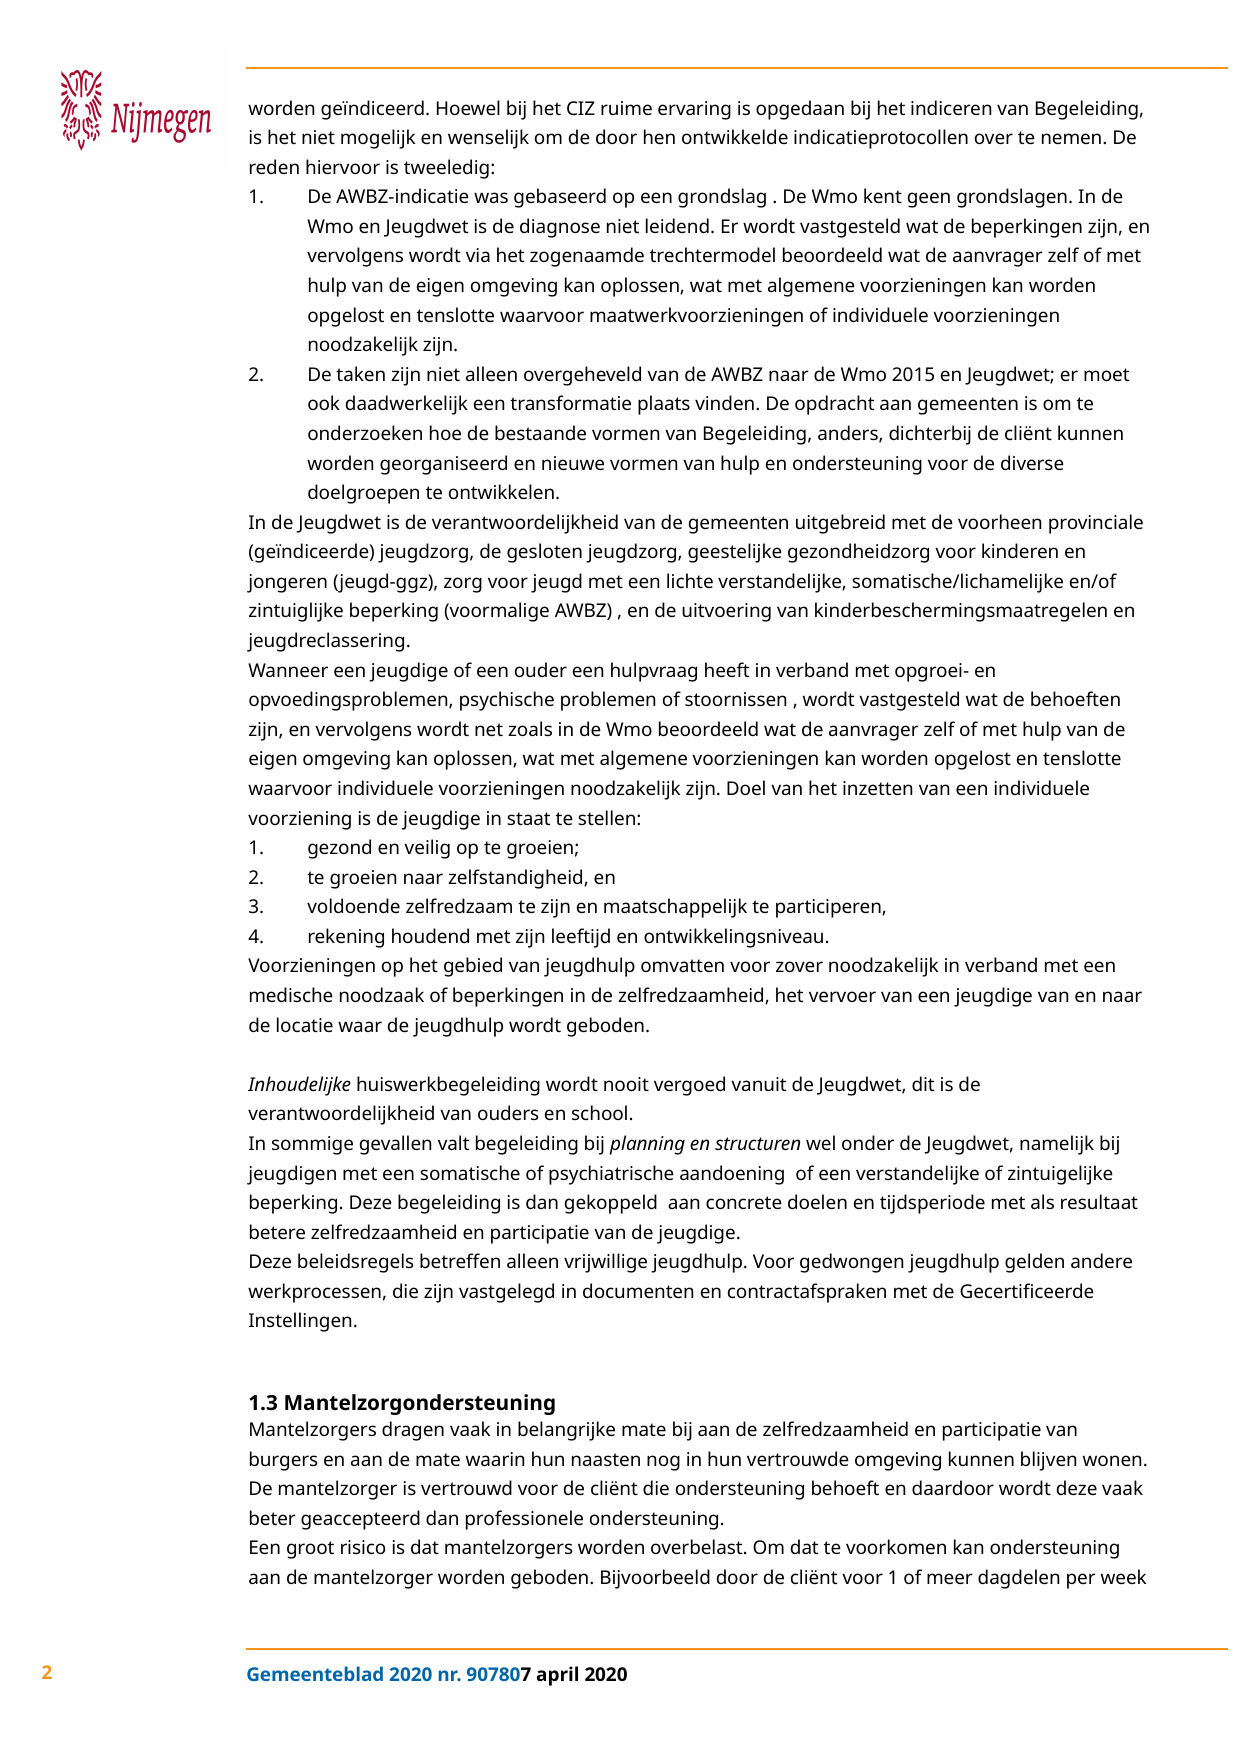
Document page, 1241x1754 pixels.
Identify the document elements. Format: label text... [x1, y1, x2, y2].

text Inhoudelijke huiswerkbegeleiding wordt nooit vergoed vanuit de Jeugdwet, dit is de verantwoordelijkheid van ouders en school. [248, 1071, 1152, 1126]
text 1.3 Mantelzorgondersteuning [248, 1388, 1152, 1416]
list De AWBZ-indicatie was gebaseerd op een grondslag . De Wmo kent geen grondslagen. In de Wmo en Jeugdwet is de diagnose niet leidend. Er wordt vastgesteld wat de beperkingen zijn, en vervolgens wordt via het zogenaamde trechtermodel beoordeeld wat de aanvrager zelf of met hulp van de eigen omgeving kan oplossen, wat met algemene voorzieningen kan worden opgelost en tenslotte waarvoor maatwerkvoorzieningen of individuele voorzieningen noodzakelijk zijn. [248, 183, 1152, 357]
text Mantelzorgers dragen vaak in belangrijke mate bij aan de zelfredzaamheid en participatie van burgers en aan de mate waarin hun naasten nog in hun vertrouwde omgeving kunnen blijven wonen. De mantelzorger is vertrouwd voor de cliënt die ondersteuning behoeft en daardoor wordt deze vaak beter geaccepteerd dan professionele ondersteuning. [248, 1416, 1152, 1531]
list te groeien naar zelfstandigheid, en [248, 864, 1152, 890]
text worden geïndiceerd. Hoewel bij het CIZ ruime ervaring is opgedaan bij het indiceren van Begeleiding, is het niet mogelijk en wenselijk om de door hen ontwikkelde indicatieprotocollen over te nemen. De reden hiervoor is tweeledig: [248, 95, 1152, 180]
list rekening houdend met zijn leeftijd en ontwikkelingsniveau. [248, 923, 1152, 949]
text Een groot risico is dat mantelzorgers worden overbelast. Om dat te voorkomen kan ondersteuning aan de mantelzorger worden geboden. Bijvoorbeeld door de cliënt voor 1 of meer dagdelen per week [248, 1534, 1152, 1590]
text In sommige gevallen valt begeleiding bij planning en structuren wel onder de Jeugdwet, namelijk bij jeugdigen met een somatische of psychiatrische aandoening of een verstandelijke of zintuigelijke beperking. Deze begeleiding is dan gekoppeld aan concrete doelen en tijdsperiode met als resultaat betere zelfredzaamheid en participatie van de jeugdige. [248, 1130, 1152, 1245]
list De taken zijn niet alleen overgeheveld van de AWBZ naar de Wmo 2015 en Jeugdwet; er moet ook daadwerkelijk een transformatie plaats vinden. De opdracht aan gemeenten is om te onderzoeken hoe de bestaande vormen van Begeleiding, anders, dichterbij de cliënt kunnen worden georganiseerd en nieuwe vormen van hulp en ondersteuning voor de diverse doelgroepen te ontwikkelen. [248, 361, 1152, 505]
text Voorzieningen op het gebied van jeugdhulp omvatten voor zover noodzakelijk in verband met een medische noodzaak of beperkingen in de zelfredzaamheid, het vervoer van een jeugdige van en naar de locatie waar de jeugdhulp wordt geboden. [248, 953, 1152, 1038]
picture [41, 47, 231, 172]
text Deze beleidsregels betreffen alleen vrijwillige jeugdhulp. Voor gedwongen jeugdhulp gelden andere werkprocessen, die zijn vastgelegd in documenten en contractafspraken met de Gecertificeerde Instellingen. [248, 1248, 1152, 1333]
text In de Jeugdwet is de verantwoordelijkheid van de gemeenten uitgebreid met de voorheen provinciale (geïndiceerde) jeugdzorg, de gesloten jeugdzorg, geestelijke gezondheidzorg voor kinderen en jongeren (jeugd-ggz), zorg voor jeugd met een lichte verstandelijke, somatische/lichamelijke en/of zintuiglijke beperking (voormalige AWBZ) , en de uitvoering van kinderbeschermingsmaatregelen en jeugdreclassering. [248, 509, 1152, 653]
list voldoende zelfredzaam te zijn en maatschappelijk te participeren, [248, 893, 1152, 919]
text Wanneer een jeugdige of een ouder een hulpvraag heeft in verband met opgroei- en opvoedingsproblemen, psychische problemen of stoornissen , wordt vastgesteld wat de behoeften zijn, en vervolgens wordt net zoals in de Wmo beoordeeld wat de aanvrager zelf of met hulp van de eigen omgeving kan oplossen, wat met algemene voorzieningen kan worden opgelost en tenslotte waarvoor individuele voorzieningen noodzakelijk zijn. Doel van het inzetten van een individuele voorziening is de jeugdige in staat te stellen: [248, 657, 1152, 831]
list gezond en veilig op te groeien; [248, 834, 1152, 860]
